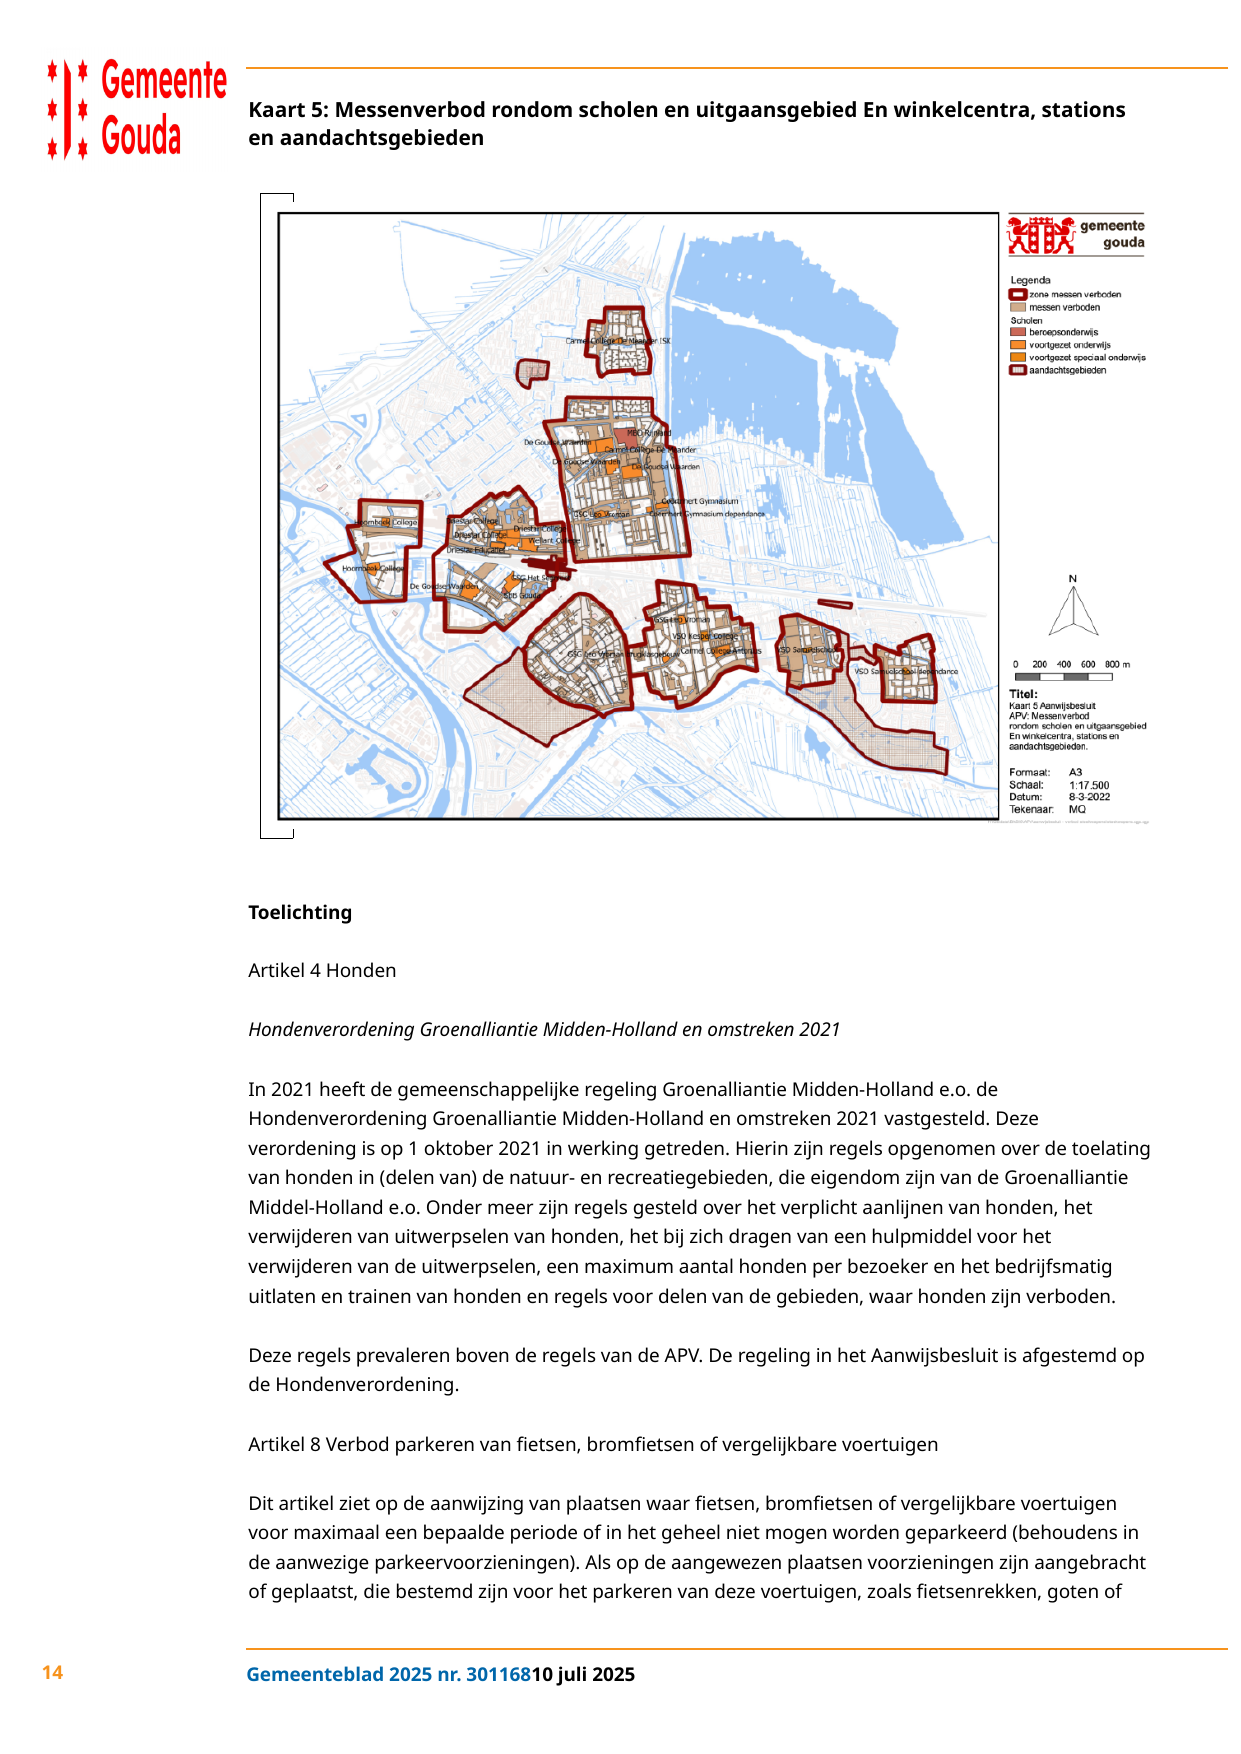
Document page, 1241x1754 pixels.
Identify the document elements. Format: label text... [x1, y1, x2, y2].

text Artikel 8 Verbod parkeren van fietsen, bromfietsen of vergelijkbare voertuigen [248, 1431, 1152, 1457]
text In 2021 heeft de gemeenschappelijke regeling Groenalliantie Midden-Holland e.o. de Hondenverordening Groenalliantie Midden-Holland en omstreken 2021 vastgesteld. Deze verordening is op 1 oktober 2021 in werking getreden. Hierin zijn regels opgenomen over de toelating van honden in (delen van) de natuur- en recreatiegebieden, die eigendom zijn van de Groenalliantie Middel-Holland e.o. Onder meer zijn regels gesteld over het verplicht aanlijnen van honden, het verwijderen van uitwerpselen van honden, het bij zich dragen van een hulpmiddel voor het verwijderen van de uitwerpselen, een maximum aantal honden per bezoeker en het bedrijfsmatig uitlaten en trainen van honden en regels voor delen van de gebieden, waar honden zijn verboden. [248, 1076, 1152, 1309]
text Hondenverordening Groenalliantie Midden-Holland en omstreken 2021 [248, 1017, 1152, 1042]
picture [41, 47, 231, 172]
text Dit artikel ziet op de aanwijzing van plaatsen waar fietsen, bromfietsen of vergelijkbare voertuigen voor maximaal een bepaalde periode of in het geheel niet mogen worden geparkeerd (behoudens in de aanwezige parkeervoorzieningen). Als op de aangewezen plaatsen voorzieningen zijn aangebracht of geplaatst, die bestemd zijn voor het parkeren van deze voertuigen, zoals fietsenrekken, goten of [248, 1490, 1152, 1604]
text Artikel 4 Honden [248, 957, 1152, 983]
text Deze regels prevaleren boven de regels van de APV. De regeling in het Aanwijsbesluit is afgestemd op de Hondenverordening. [248, 1342, 1152, 1397]
text Kaart 5: Messenverbod rondom scholen en uitgaansgebied En winkelcentra, stations en aandachtsgebieden [248, 95, 1152, 152]
text Toelichting [248, 889, 1152, 928]
picture [268, 202, 1155, 829]
